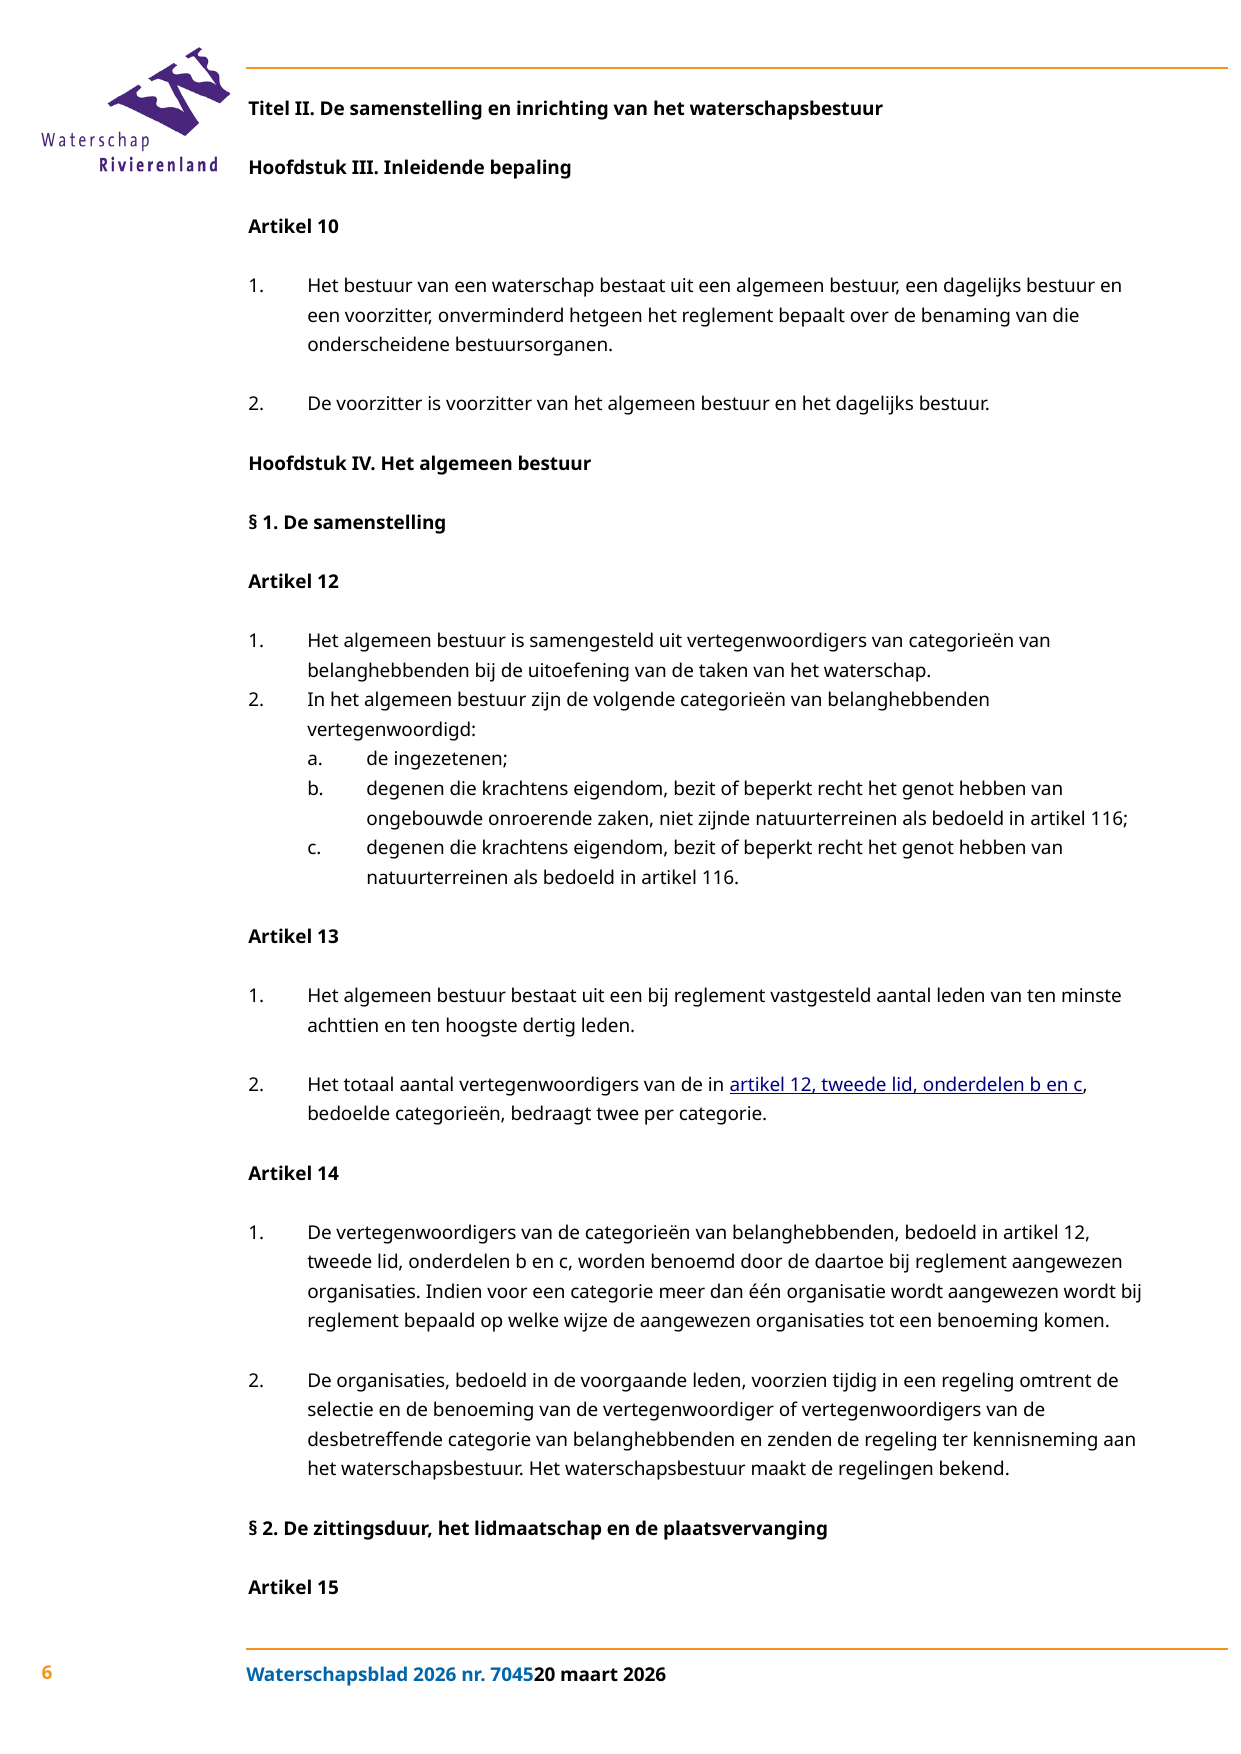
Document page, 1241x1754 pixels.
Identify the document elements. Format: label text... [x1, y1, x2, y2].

list Het totaal aantal vertegenwoordigers van de in artikel 12, tweede lid, onderdelen b en c, bedoelde categorieën, bedraagt twee per categorie. [248, 1071, 1152, 1126]
list In het algemeen bestuur zijn de volgende categorieën van belanghebbenden vertegenwoordigd: [248, 686, 1152, 742]
text Artikel 14 [248, 1160, 1152, 1186]
list de ingezetenen; [307, 746, 1152, 771]
list De voorzitter is voorzitter van het algemeen bestuur en het dagelijks bestuur. [248, 391, 1152, 416]
text Artikel 15 [248, 1574, 1152, 1600]
list degenen die krachtens eigendom, bezit of beperkt recht het genot hebben van ongebouwde onroerende zaken, niet zijnde natuurterreinen als bedoeld in artikel 116; [307, 775, 1152, 831]
text § 1. De samenstelling [248, 509, 1152, 535]
list Het bestuur van een waterschap bestaat uit een algemeen bestuur, een dagelijks bestuur en een voorzitter, onverminderd hetgeen het reglement bepaalt over de benaming van die onderscheidene bestuursorganen. [248, 272, 1152, 357]
list De vertegenwoordigers van de categorieën van belanghebbenden, bedoeld in artikel 12, tweede lid, onderdelen b en c, worden benoemd door de daartoe bij reglement aangewezen organisaties. Indien voor een categorie meer dan één organisatie wordt aangewezen wordt bij reglement bepaald op welke wijze de aangewezen organisaties tot een benoeming komen. [248, 1219, 1152, 1333]
text Titel II. De samenstelling en inrichting van het waterschapsbestuur [248, 95, 1152, 121]
text Hoofdstuk III. Inleidende bepaling [248, 154, 1152, 180]
list De organisaties, bedoeld in de voorgaande leden, voorzien tijdig in een regeling omtrent de selectie en de benoeming van de vertegenwoordiger of vertegenwoordigers van de desbetreffende categorie van belanghebbenden en zenden de regeling ter kennisneming aan het waterschapsbestuur. Het waterschapsbestuur maakt de regelingen bekend. [248, 1367, 1152, 1481]
list degenen die krachtens eigendom, bezit of beperkt recht het genot hebben van natuurterreinen als bedoeld in artikel 116. [307, 834, 1152, 890]
text Hoofdstuk IV. Het algemeen bestuur [248, 450, 1152, 476]
text Artikel 13 [248, 923, 1152, 949]
list Het algemeen bestuur is samengesteld uit vertegenwoordigers van categorieën van belanghebbenden bij de uitoefening van de taken van het waterschap. [248, 627, 1152, 683]
list Het algemeen bestuur bestaat uit een bij reglement vastgesteld aantal leden van ten minste achttien en ten hoogste dertig leden. [248, 982, 1152, 1038]
text Artikel 10 [248, 213, 1152, 239]
text Artikel 12 [248, 568, 1152, 594]
text § 2. De zittingsduur, het lidmaatschap en de plaatsvervanging [248, 1515, 1152, 1541]
picture [41, 47, 231, 172]
